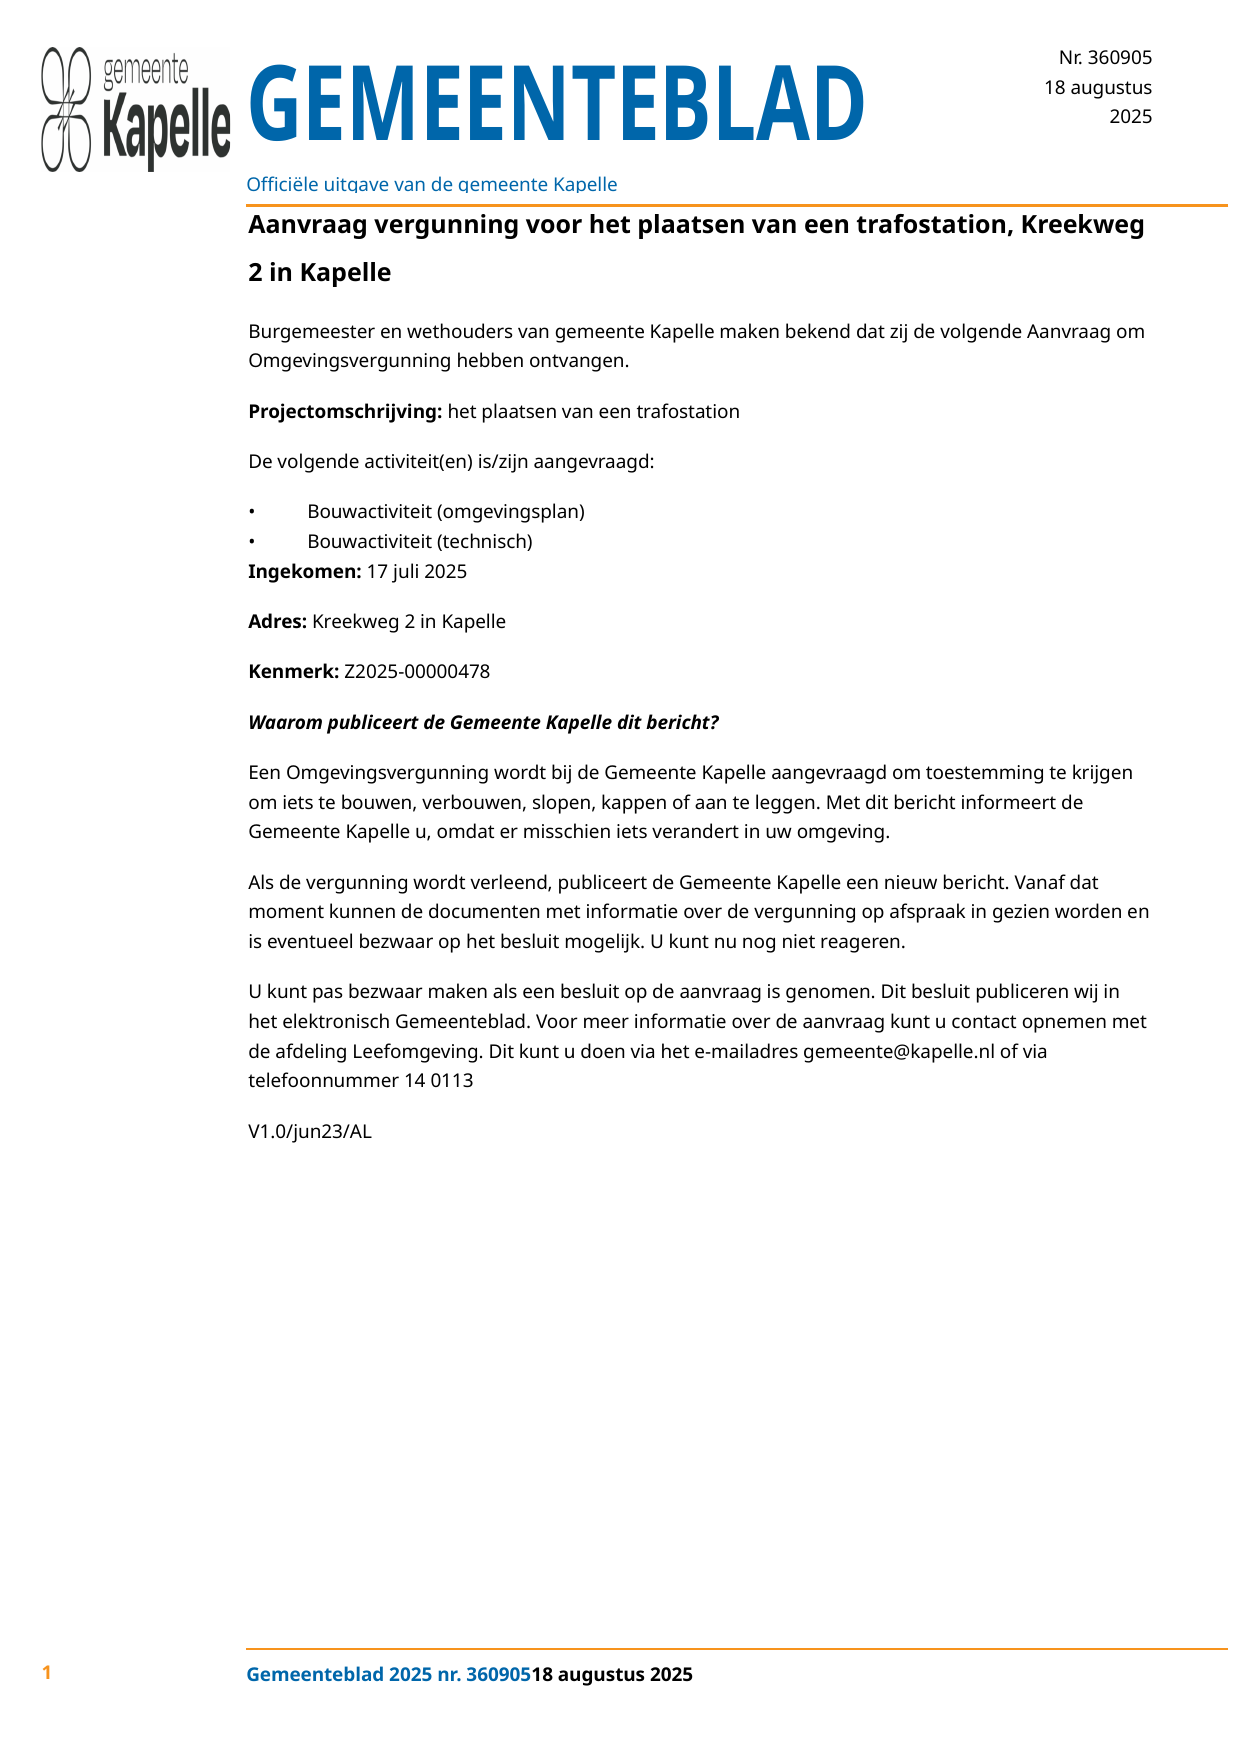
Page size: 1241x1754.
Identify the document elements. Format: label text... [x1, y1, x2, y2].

text Projectomschrijving: het plaatsen van een trafostation [248, 398, 1152, 424]
list Bouwactiviteit (omgevingsplan) [248, 499, 1152, 524]
text Als de vergunning wordt verleend, publiceert de Gemeente Kapelle een nieuw bericht. Vanaf dat moment kunnen de documenten met informatie over de vergunning op afspraak in gezien worden en is eventueel bezwaar op het besluit mogelijk. U kunt nu nog niet reageren. [248, 869, 1152, 954]
list Bouwactiviteit (technisch) [248, 528, 1152, 554]
text Kenmerk: Z2025-00000478 [248, 659, 1152, 684]
text De volgende activiteit(en) is/zijn aangevraagd: [248, 448, 1152, 474]
text Ingekomen: 17 juli 2025 [248, 558, 1152, 584]
text U kunt pas bezwaar maken als een besluit op de aanvraag is genomen. Dit besluit publiceren wij in het elektronisch Gemeenteblad. Voor meer informatie over de aanvraag kunt u contact opnemen met de afdeling Leefomgeving. Dit kunt u doen via het e-mailadres gemeente@kapelle.nl of via telefoonnummer 14 0113 [248, 979, 1152, 1093]
text V1.0/jun23/AL [248, 1118, 1152, 1144]
text Adres: Kreekweg 2 in Kapelle [248, 608, 1152, 634]
text Burgemeester en wethouders van gemeente Kapelle maken bekend dat zij de volgende Aanvraag om Omgevingsvergunning hebben ontvangen. [248, 318, 1152, 373]
picture [41, 47, 231, 172]
text Aanvraag vergunning voor het plaatsen van een trafostation, Kreekweg 2 in Kapelle [248, 207, 1152, 288]
text Waarom publiceert de Gemeente Kapelle dit bericht? [248, 709, 1152, 735]
text Een Omgevingsvergunning wordt bij de Gemeente Kapelle aangevraagd om toestemming te krijgen om iets te bouwen, verbouwen, slopen, kappen of aan te leggen. Met dit bericht informeert de Gemeente Kapelle u, omdat er misschien iets verandert in uw omgeving. [248, 759, 1152, 844]
